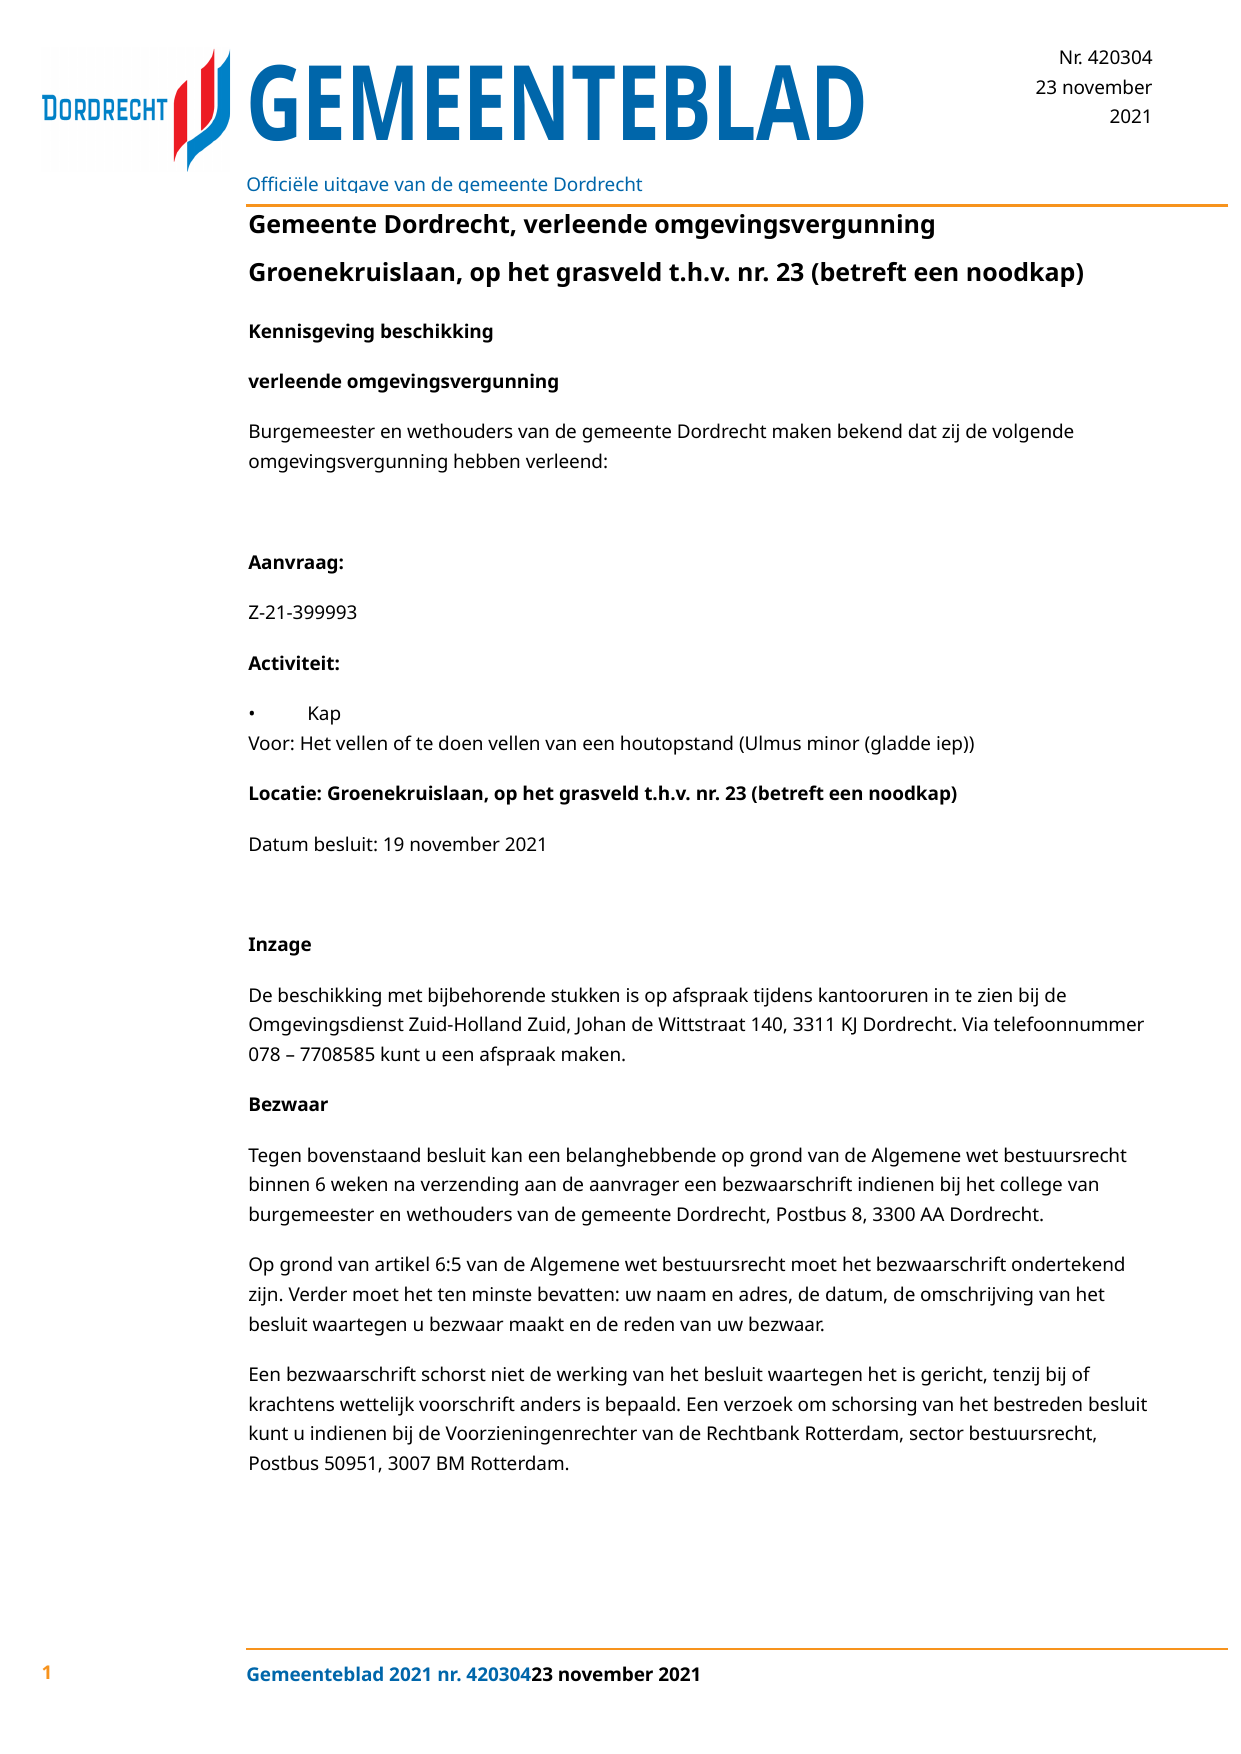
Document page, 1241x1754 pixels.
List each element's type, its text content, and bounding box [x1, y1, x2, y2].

text Een bezwaarschrift schorst niet de werking van het besluit waartegen het is gericht, tenzij bij of krachtens wettelijk voorschrift anders is bepaald. Een verzoek om schorsing van het bestreden besluit kunt u indienen bij de Voorzieningenrechter van de Rechtbank Rotterdam, sector bestuursrecht, Postbus 50951, 3007 BM Rotterdam. [248, 1361, 1152, 1476]
text Bezwaar [248, 1092, 1152, 1117]
text Datum besluit: 19 november 2021 [248, 831, 1152, 857]
text verleende omgevingsvergunning [248, 368, 1152, 394]
text Z-21-399993 [248, 599, 1152, 625]
text Activiteit: [248, 650, 1152, 676]
text Op grond van artikel 6:5 van de Algemene wet bestuursrecht moet het bezwaarschrift ondertekend zijn. Verder moet het ten minste bevatten: uw naam en adres, de datum, de omschrijving van het besluit waartegen u bezwaar maakt en de reden van uw bezwaar. [248, 1252, 1152, 1337]
text Burgemeester en wethouders van de gemeente Dordrecht maken bekend dat zij de volgende omgevingsvergunning hebben verleend: [248, 419, 1152, 474]
text De beschikking met bijbehorende stukken is op afspraak tijdens kantooruren in te zien bij de Omgevingsdienst Zuid-Holland Zuid, Johan de Wittstraat 140, 3311 KJ Dordrecht. Via telefoonnummer 078 – 7708585 kunt u een afspraak maken. [248, 982, 1152, 1067]
list Kap [248, 700, 1152, 726]
text Gemeente Dordrecht, verleende omgevingsvergunning Groenekruislaan, op het grasveld t.h.v. nr. 23 (betreft een noodkap) [248, 207, 1152, 288]
text Inzage [248, 932, 1152, 957]
text Kennisgeving beschikking [248, 318, 1152, 344]
text Tegen bovenstaand besluit kan een belanghebbende op grond van de Algemene wet bestuursrecht binnen 6 weken na verzending aan de aanvrager een bezwaarschrift indienen bij het college van burgemeester en wethouders van de gemeente Dordrecht, Postbus 8, 3300 AA Dordrecht. [248, 1142, 1152, 1227]
text Locatie: Groenekruislaan, op het grasveld t.h.v. nr. 23 (betreft een noodkap) [248, 780, 1152, 806]
picture [41, 47, 231, 172]
text Aanvraag: [248, 549, 1152, 575]
text Voor: Het vellen of te doen vellen van een houtopstand (Ulmus minor (gladde iep)) [248, 730, 1152, 756]
